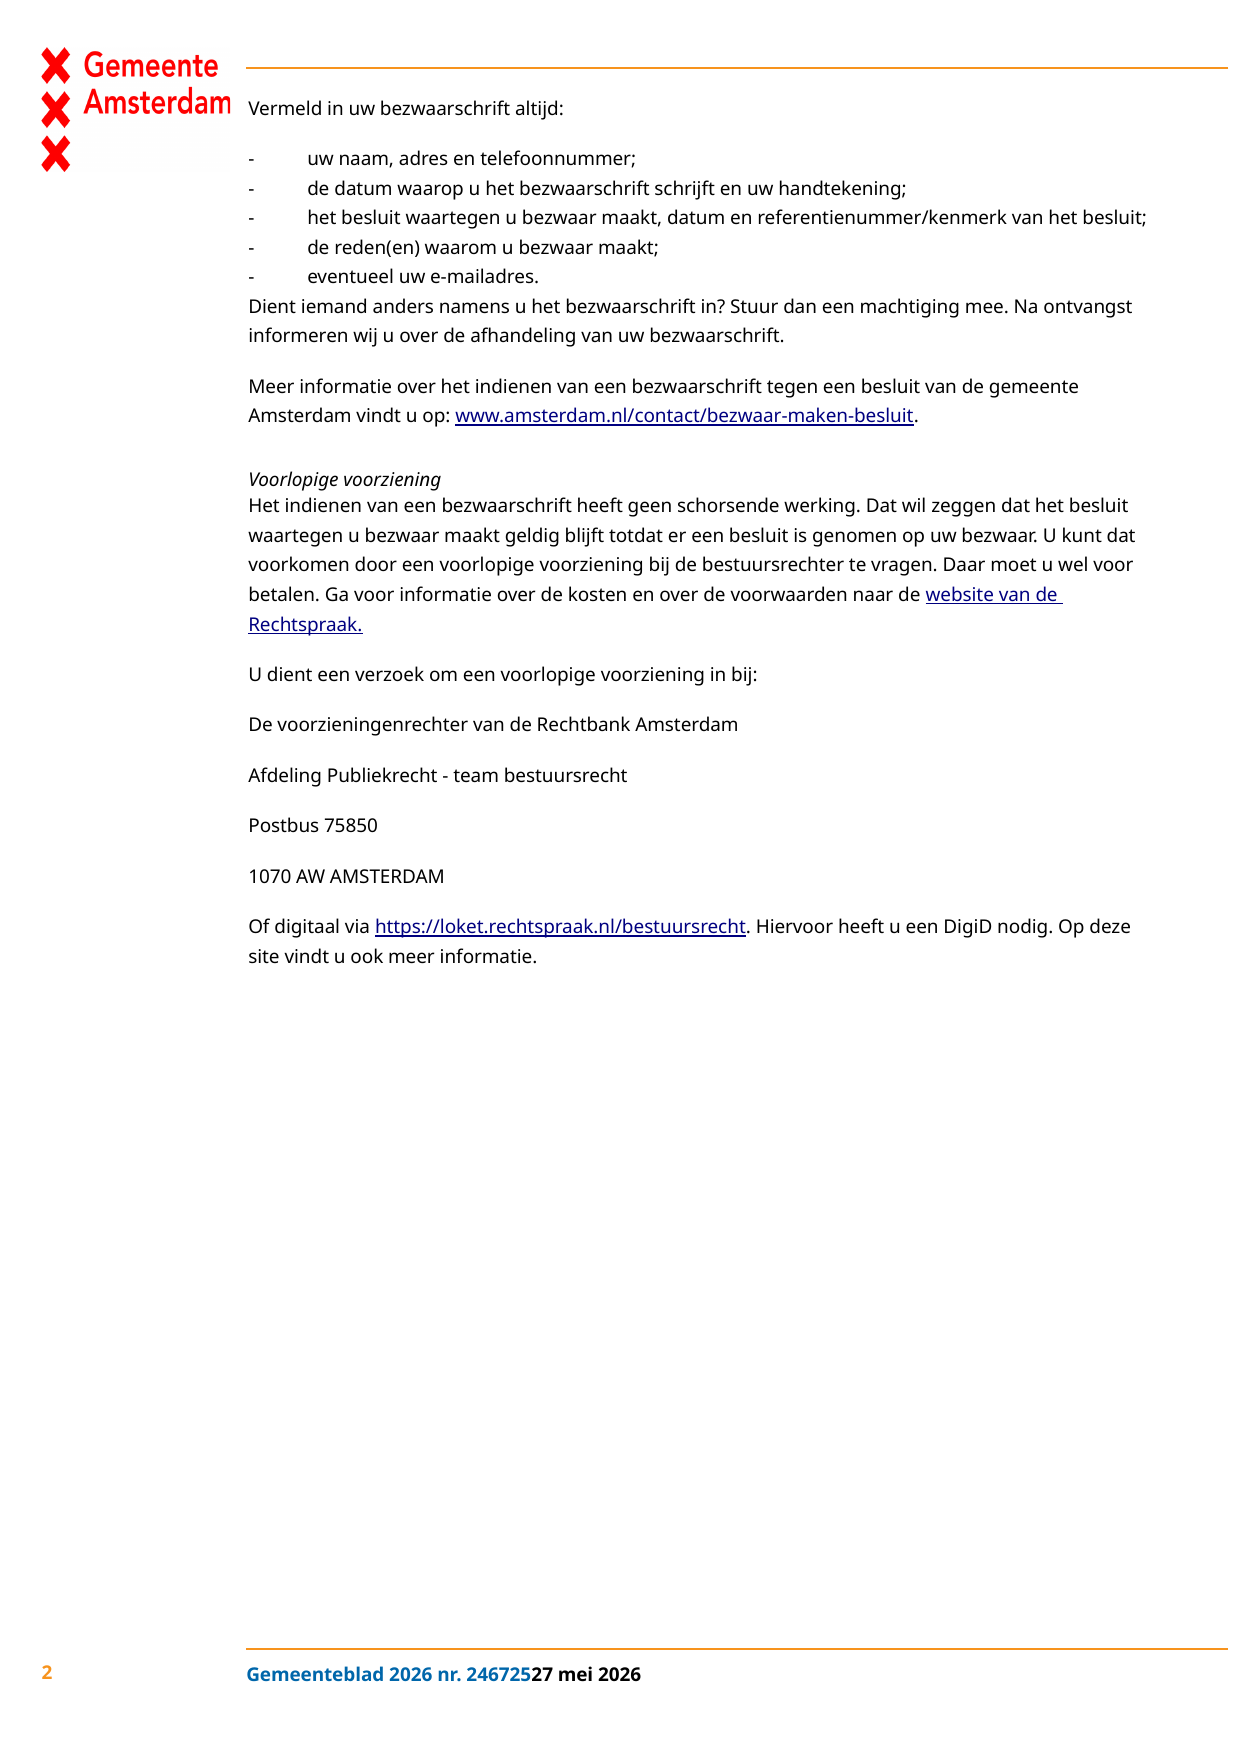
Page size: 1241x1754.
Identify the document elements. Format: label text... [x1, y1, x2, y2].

text Postbus 75850 [248, 812, 1152, 838]
text U dient een verzoek om een voorlopige voorziening in bij: [248, 661, 1152, 687]
list uw naam, adres en telefoonnummer; [248, 145, 1152, 171]
text Het indienen van een bezwaarschrift heeft geen schorsende werking. Dat wil zeggen dat het besluit waartegen u bezwaar maakt geldig blijft totdat er een besluit is genomen op uw bezwaar. U kunt dat voorkomen door een voorlopige voorziening bij de bestuursrechter te vragen. Daar moet u wel voor betalen. Ga voor informatie over de kosten en over de voorwaarden naar de website van de Rechtspraak. [248, 492, 1152, 636]
list de datum waarop u het bezwaarschrift schrijft en uw handtekening; [248, 175, 1152, 201]
list de reden(en) waarom u bezwaar maakt; [248, 234, 1152, 260]
picture [41, 47, 231, 172]
text Of digitaal via https://loket.rechtspraak.nl/bestuursrecht. Hiervoor heeft u een DigiD nodig. Op deze site vindt u ook meer informatie. [248, 913, 1152, 968]
text De voorzieningenrechter van de Rechtbank Amsterdam [248, 712, 1152, 737]
text Afdeling Publiekrecht - team bestuursrecht [248, 762, 1152, 788]
text Voorlopige voorziening [248, 467, 1152, 492]
text 1070 AW AMSTERDAM [248, 863, 1152, 888]
text Vermeld in uw bezwaarschrift altijd: [248, 95, 1152, 121]
list eventueel uw e-mailadres. [248, 263, 1152, 289]
list het besluit waartegen u bezwaar maakt, datum en referentienummer/kenmerk van het besluit; [248, 204, 1152, 230]
text Dient iemand anders namens u het bezwaarschrift in? Stuur dan een machtiging mee. Na ontvangst informeren wij u over de afhandeling van uw bezwaarschrift. [248, 293, 1152, 348]
text Meer informatie over het indienen van een bezwaarschrift tegen een besluit van de gemeente Amsterdam vindt u op: www.amsterdam.nl/contact/bezwaar-maken-besluit. [248, 373, 1152, 428]
